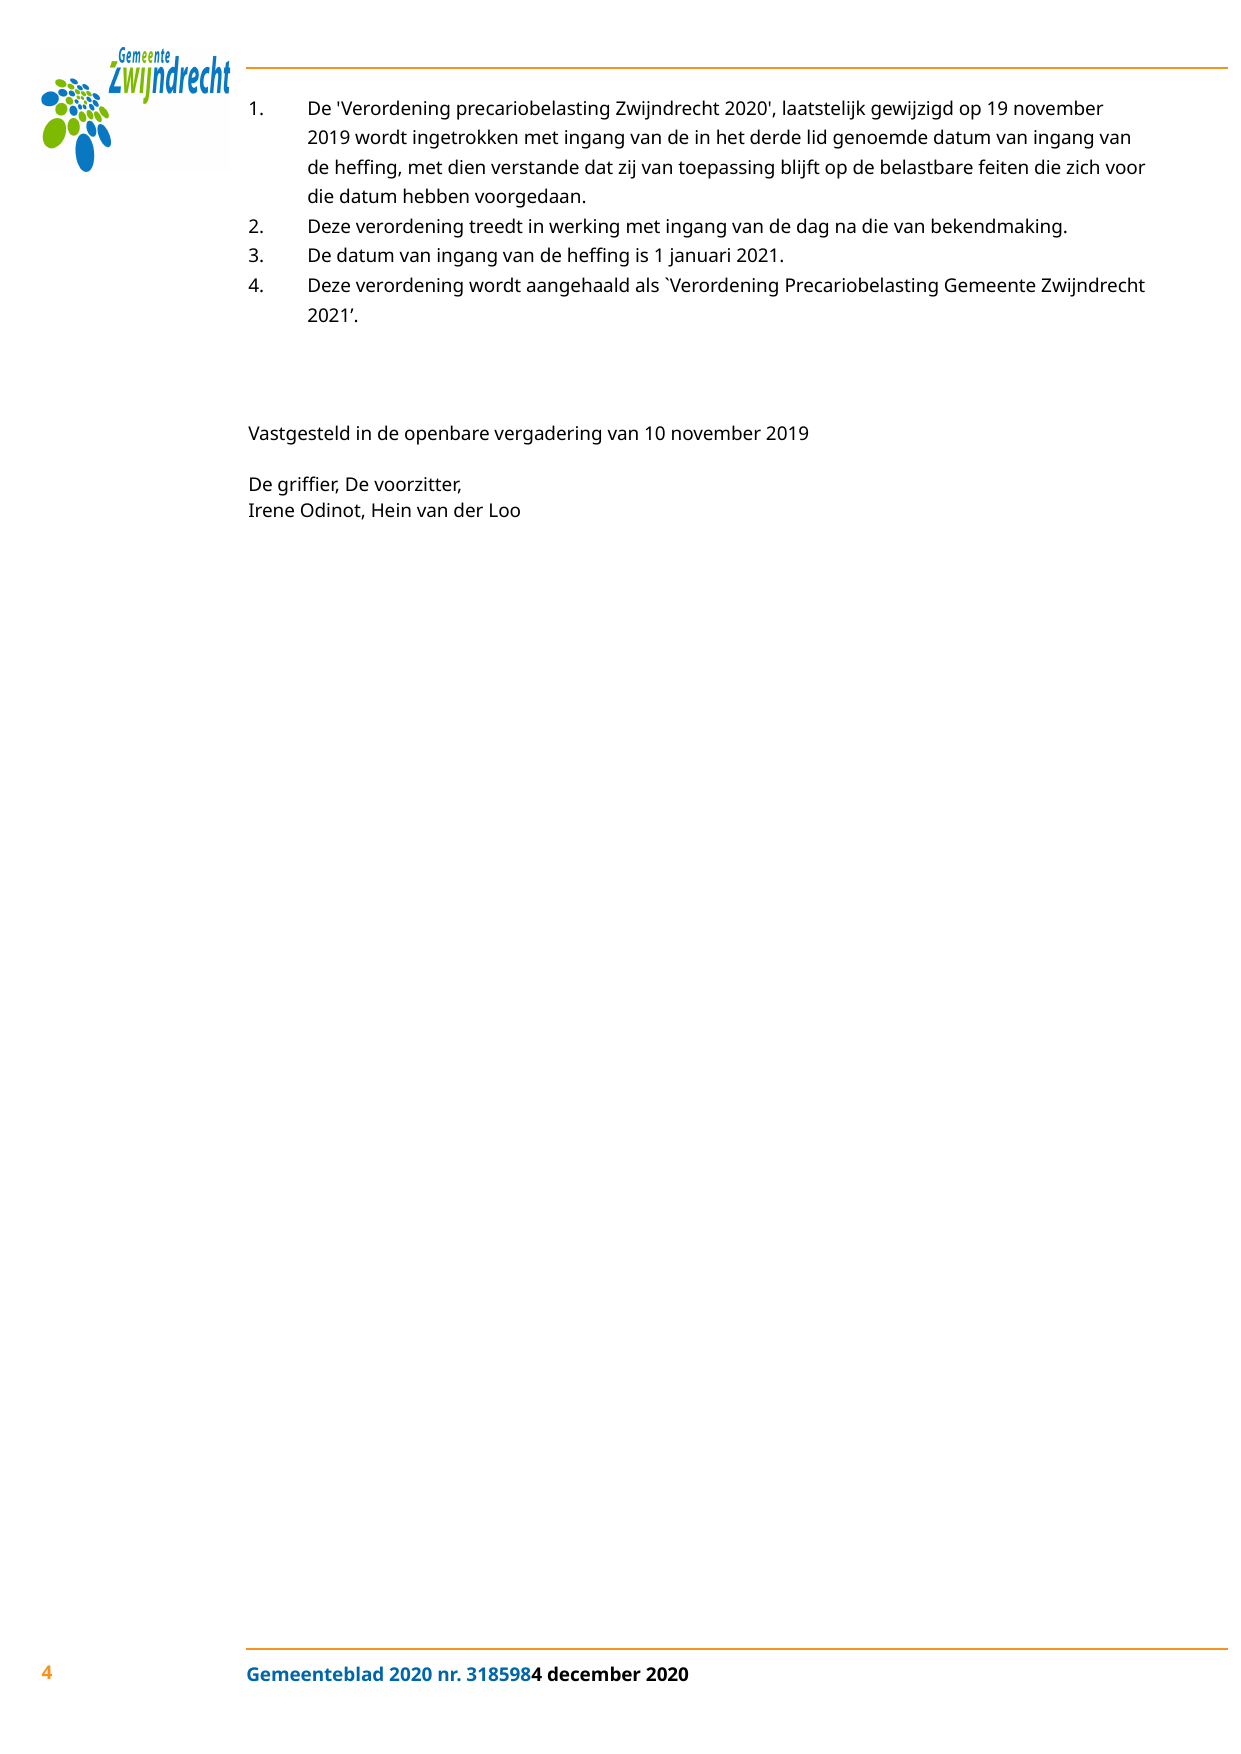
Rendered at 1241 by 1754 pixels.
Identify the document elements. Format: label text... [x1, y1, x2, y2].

list Deze verordening wordt aangehaald als `Verordening Precariobelasting Gemeente Zwijndrecht 2021’. [248, 272, 1152, 328]
text Vastgesteld in de openbare vergadering van 10 november 2019 [248, 420, 1152, 446]
list De datum van ingang van de heffing is 1 januari 2021. [248, 243, 1152, 268]
text Irene Odinot, Hein van der Loo [248, 497, 1152, 523]
picture [41, 47, 231, 172]
text De griffier, De voorzitter, [248, 472, 1152, 497]
list De 'Verordening precariobelasting Zwijndrecht 2020', laatstelijk gewijzigd op 19 november 2019 wordt ingetrokken met ingang van de in het derde lid genoemde datum van ingang van de heffing, met dien verstande dat zij van toepassing blijft op de belastbare feiten die zich voor die datum hebben voorgedaan. [248, 95, 1152, 209]
list Deze verordening treedt in werking met ingang van de dag na die van bekendmaking. [248, 213, 1152, 239]
